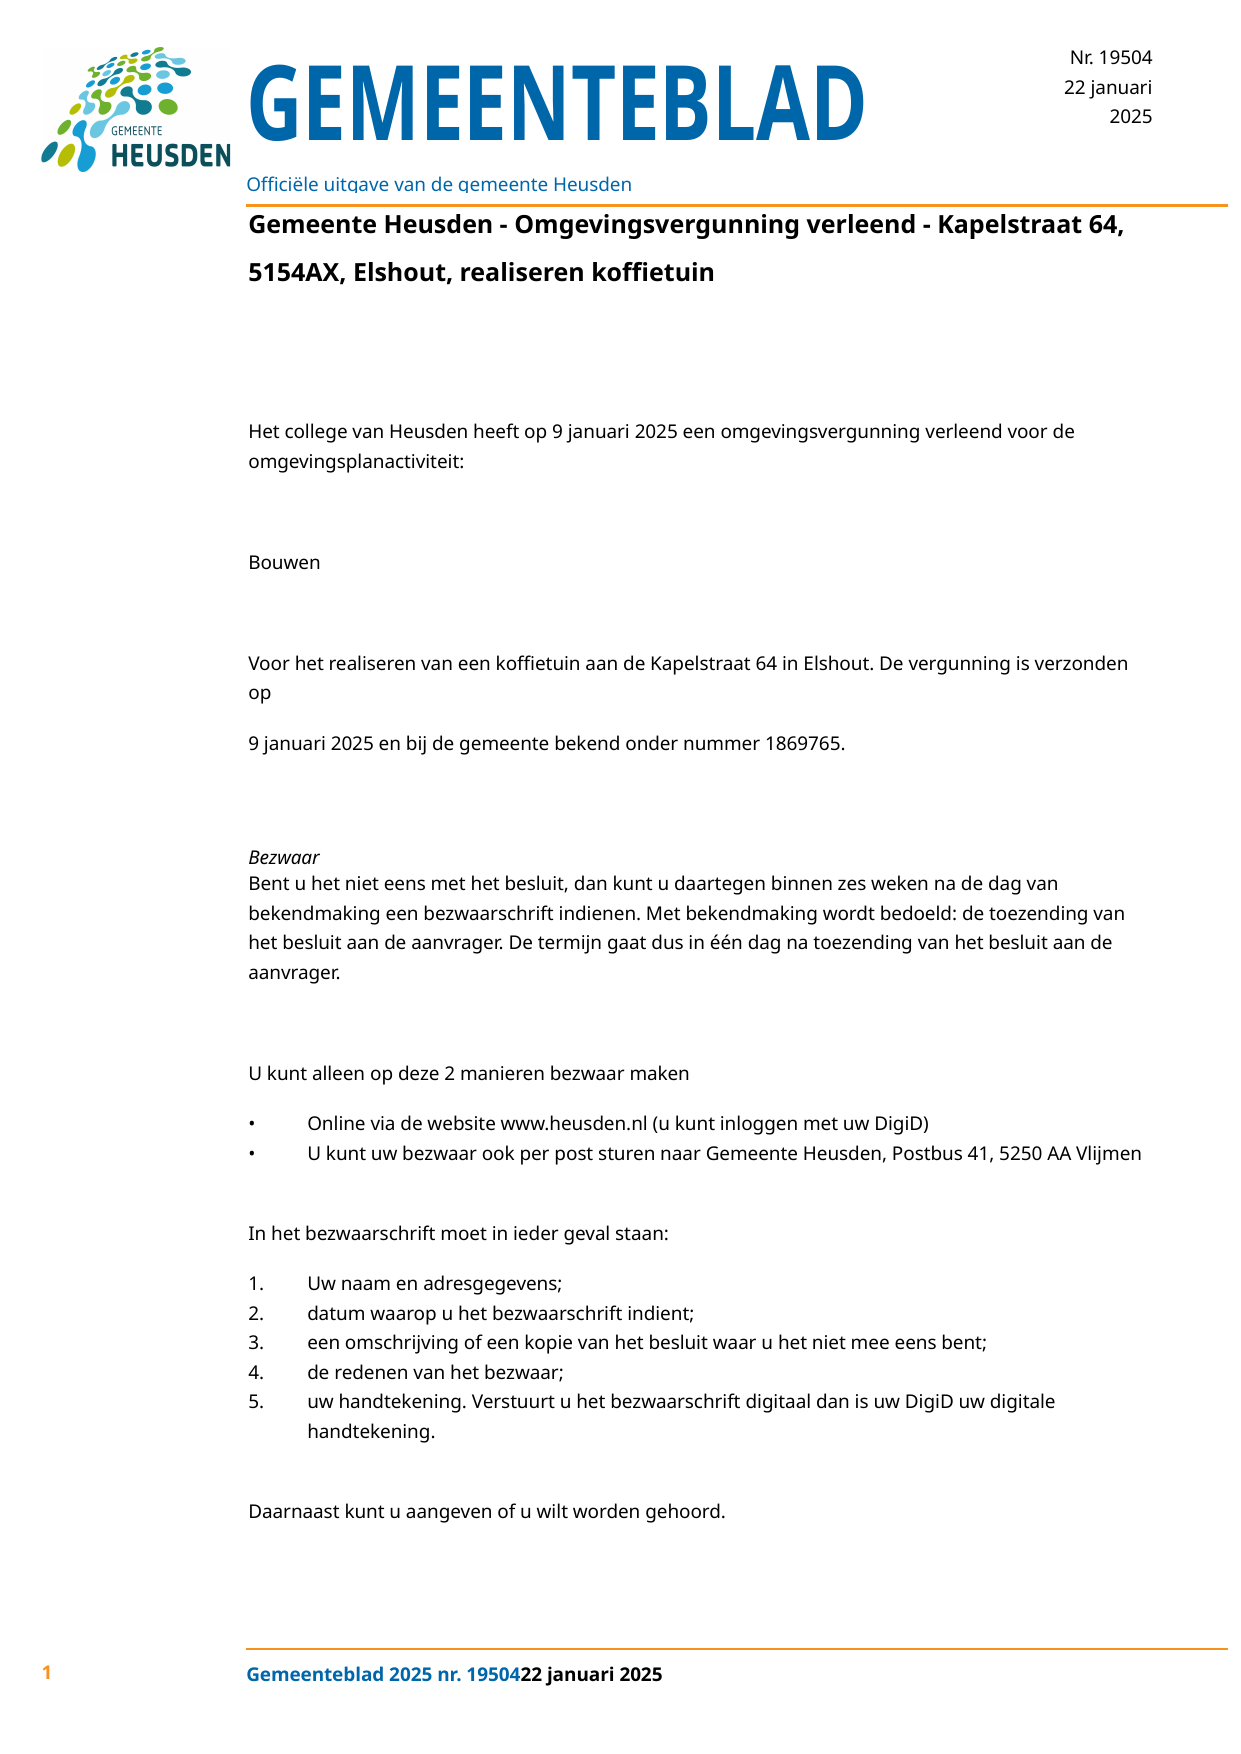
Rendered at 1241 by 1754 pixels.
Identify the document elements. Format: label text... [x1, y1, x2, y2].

list de redenen van het bezwaar; [248, 1359, 1152, 1384]
text Bezwaar [248, 844, 1152, 870]
list datum waarop u het bezwaarschrift indient; [248, 1300, 1152, 1325]
list Uw naam en adresgegevens; [248, 1270, 1152, 1296]
text Gemeente Heusden - Omgevingsvergunning verleend - Kapelstraat 64, 5154AX, Elshout, realiseren koffietuin [248, 207, 1152, 288]
text Bouwen [248, 549, 1152, 575]
list U kunt uw bezwaar ook per post sturen naar Gemeente Heusden, Postbus 41, 5250 AA Vlijmen [248, 1140, 1152, 1165]
list uw handtekening. Verstuurt u het bezwaarschrift digitaal dan is uw DigiD uw digitale handtekening. [248, 1388, 1152, 1444]
text Daarnaast kunt u aangeven of u wilt worden gehoord. [248, 1498, 1152, 1524]
text Bent u het niet eens met het besluit, dan kunt u daartegen binnen zes weken na de dag van bekendmaking een bezwaarschrift indienen. Met bekendmaking wordt bedoeld: de toezending van het besluit aan de aanvrager. De termijn gaat dus in één dag na toezending van het besluit aan de aanvrager. [248, 870, 1152, 984]
text U kunt alleen op deze 2 manieren bezwaar maken [248, 1060, 1152, 1085]
list Online via de website www.heusden.nl (u kunt inloggen met uw DigiD) [248, 1110, 1152, 1136]
text Het college van Heusden heeft op 9 januari 2025 een omgevingsvergunning verleend voor de omgevingsplanactiviteit: [248, 419, 1152, 474]
text 9 januari 2025 en bij de gemeente bekend onder nummer 1869765. [248, 730, 1152, 756]
text Voor het realiseren van een koffietuin aan de Kapelstraat 64 in Elshout. De vergunning is verzonden op [248, 650, 1152, 705]
picture [41, 47, 231, 172]
text In het bezwaarschrift moet in ieder geval staan: [248, 1220, 1152, 1245]
list een omschrijving of een kopie van het besluit waar u het niet mee eens bent; [248, 1329, 1152, 1355]
